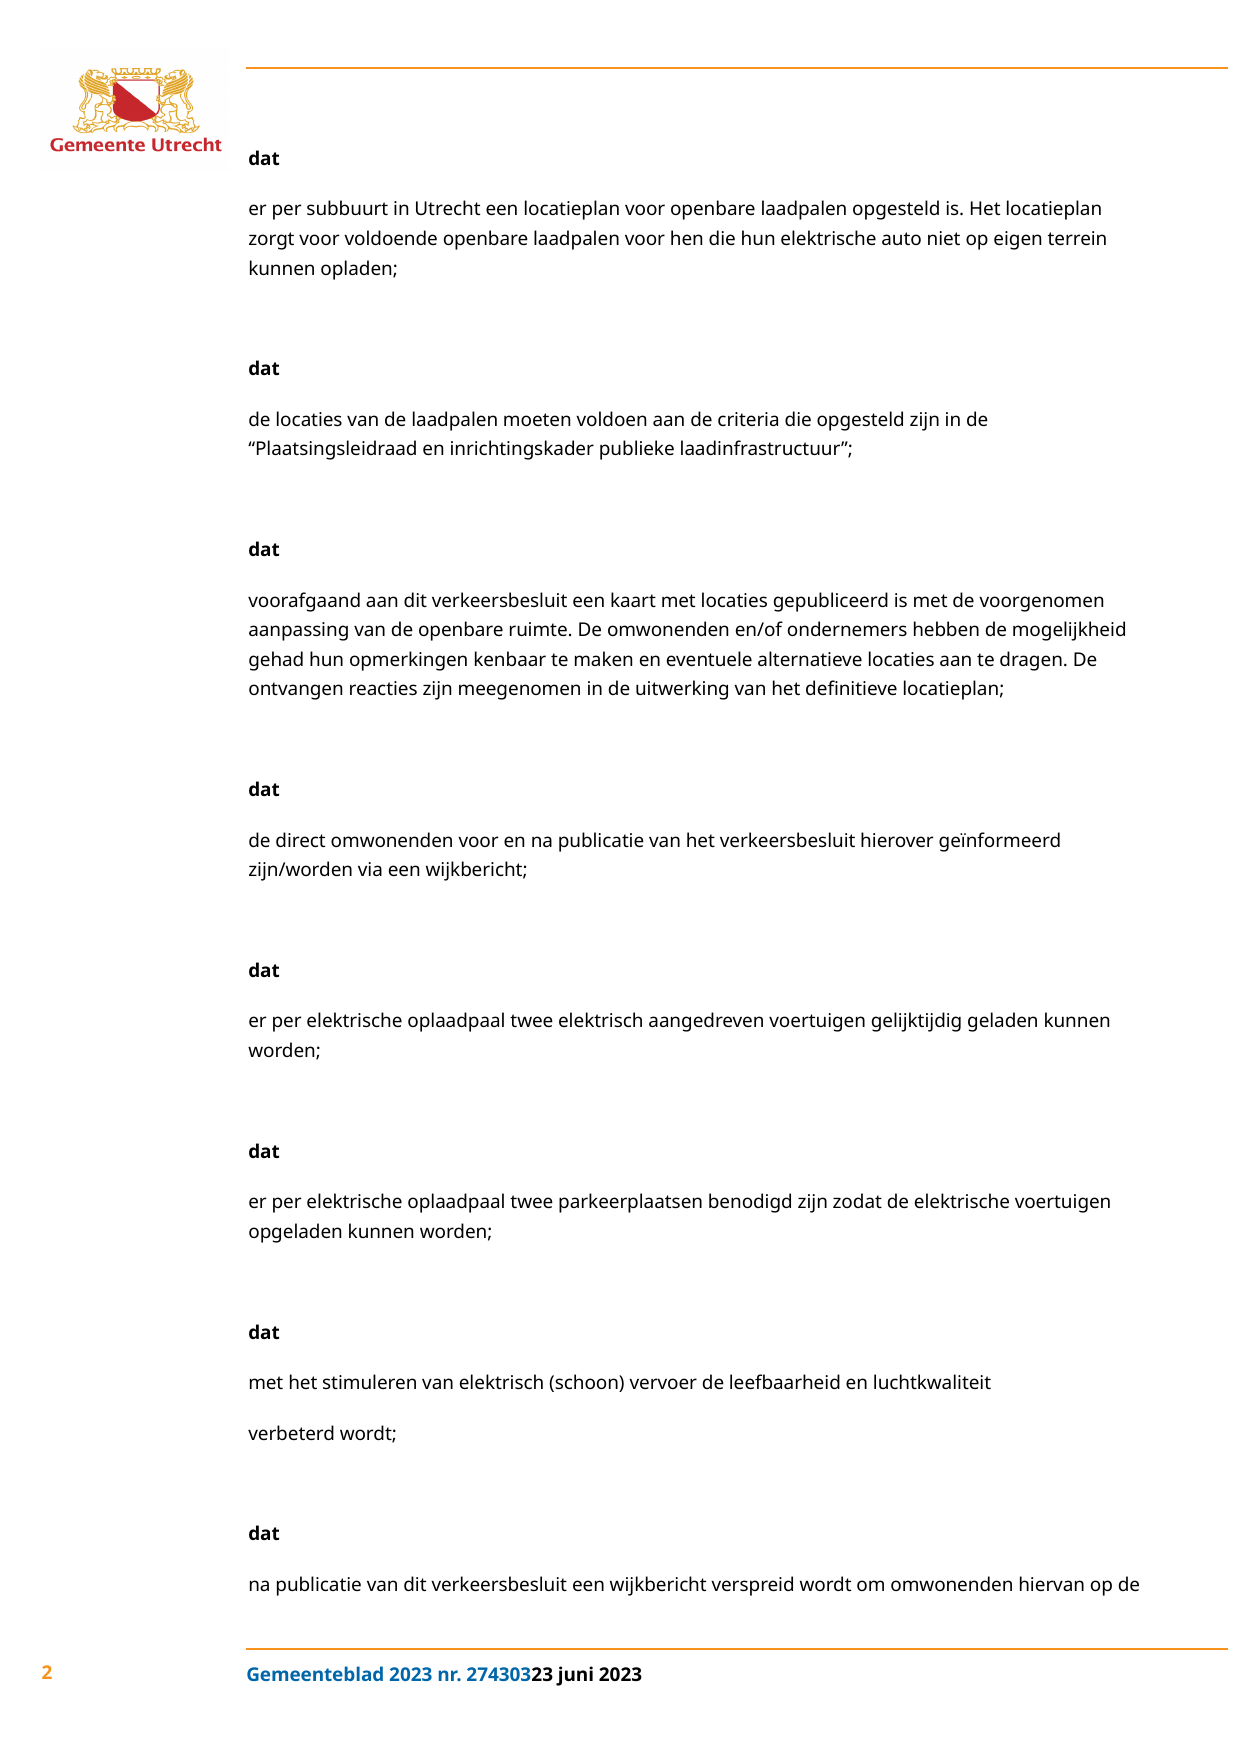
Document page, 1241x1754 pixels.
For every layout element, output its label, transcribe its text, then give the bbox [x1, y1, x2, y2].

text dat [248, 145, 1152, 171]
text dat [248, 776, 1152, 802]
text dat [248, 1319, 1152, 1345]
text er per elektrische oplaadpaal twee elektrisch aangedreven voertuigen gelijktijdig geladen kunnen worden; [248, 1008, 1152, 1063]
text de locaties van de laadpalen moeten voldoen aan de criteria die opgesteld zijn in de “Plaatsingsleidraad en inrichtingskader publieke laadinfrastructuur”; [248, 406, 1152, 461]
text er per subbuurt in Utrecht een locatieplan voor openbare laadpalen opgesteld is. Het locatieplan zorgt voor voldoende openbare laadpalen voor hen die hun elektrische auto niet op eigen terrein kunnen opladen; [248, 196, 1152, 281]
text met het stimuleren van elektrisch (schoon) vervoer de leefbaarheid en luchtkwaliteit [248, 1369, 1152, 1395]
text er per elektrische oplaadpaal twee parkeerplaatsen benodigd zijn zodat de elektrische voertuigen opgeladen kunnen worden; [248, 1188, 1152, 1244]
text dat [248, 957, 1152, 983]
text dat [248, 536, 1152, 562]
text na publicatie van dit verkeersbesluit een wijkbericht verspreid wordt om omwonenden hiervan op de [248, 1571, 1152, 1597]
text dat [248, 1138, 1152, 1164]
text verbeterd wordt; [248, 1420, 1152, 1446]
text dat [248, 1521, 1152, 1546]
text de direct omwonenden voor en na publicatie van het verkeersbesluit hierover geïnformeerd zijn/worden via een wijkbericht; [248, 827, 1152, 882]
text voorafgaand aan dit verkeersbesluit een kaart met locaties gepubliceerd is met de voorgenomen aanpassing van de openbare ruimte. De omwonenden en/of ondernemers hebben de mogelijkheid gehad hun opmerkingen kenbaar te maken en eventuele alternatieve locaties aan te dragen. De ontvangen reacties zijn meegenomen in de uitwerking van het definitieve locatieplan; [248, 587, 1152, 701]
picture [41, 47, 231, 172]
text dat [248, 356, 1152, 381]
